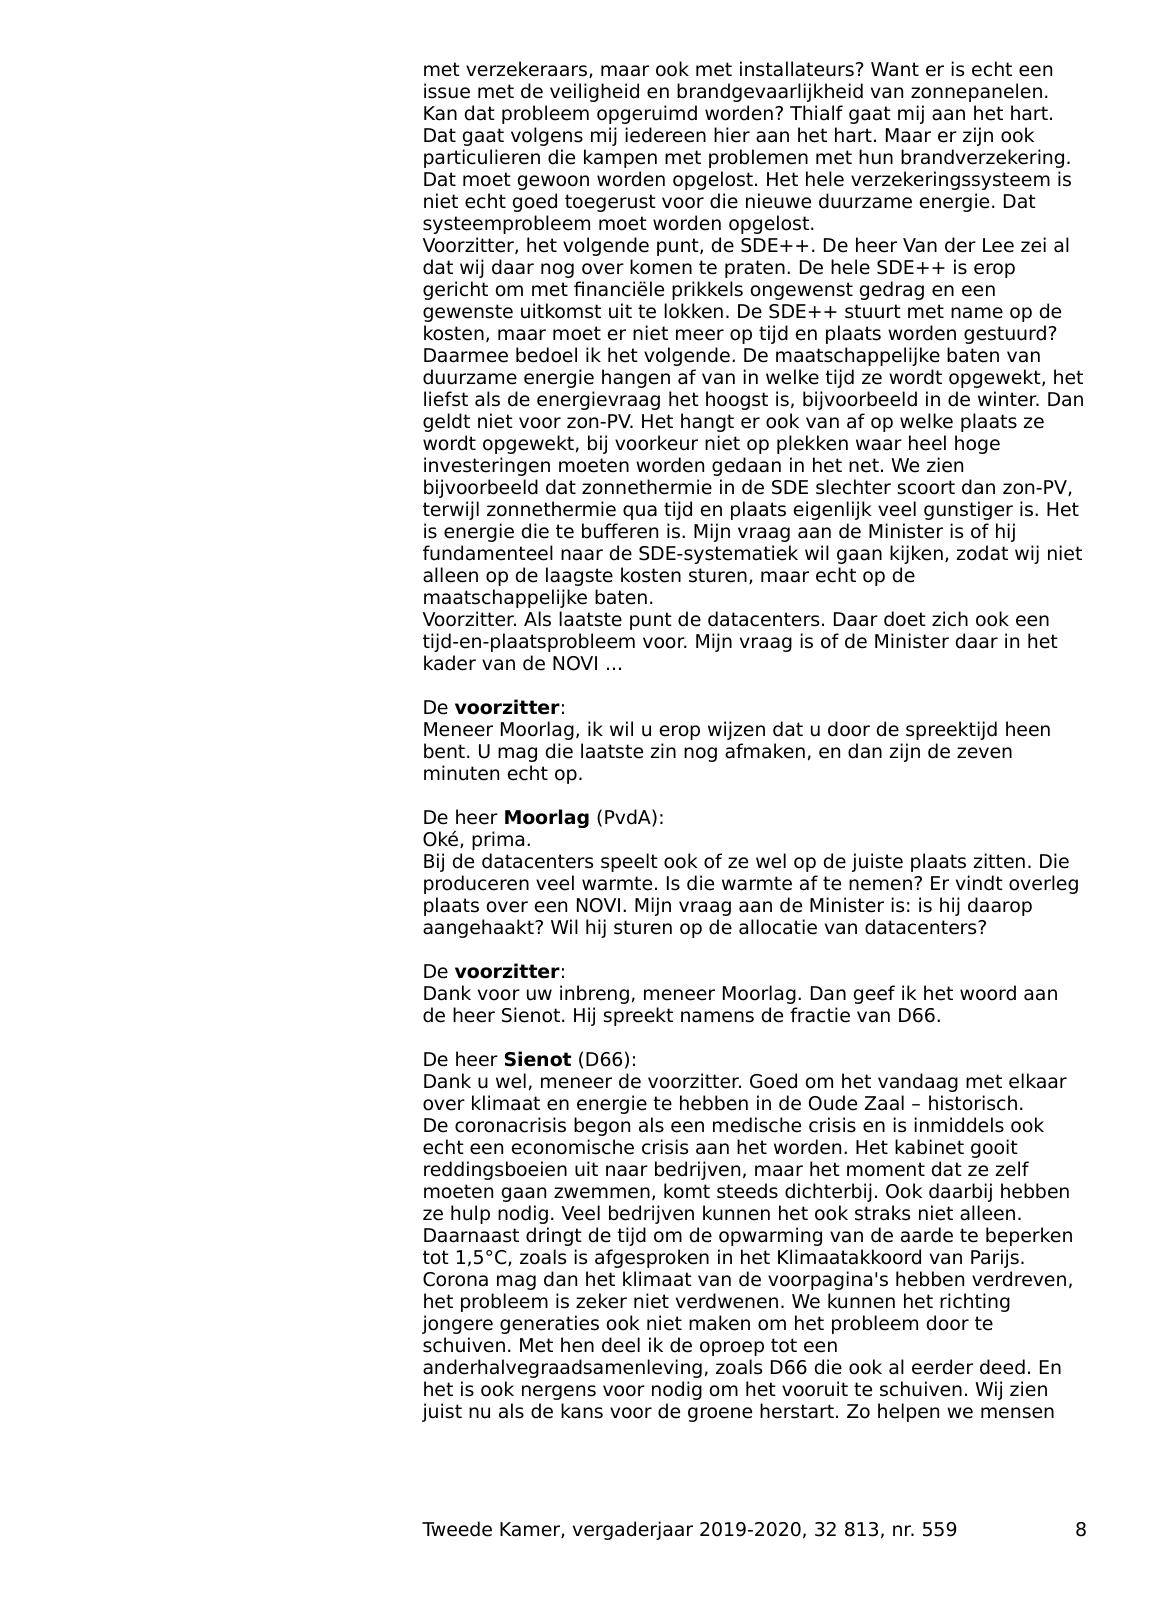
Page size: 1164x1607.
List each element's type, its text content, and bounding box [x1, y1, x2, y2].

text Daarnaast dringt de tijd om de opwarming van de aarde te beperken tot 1,5°C, zoals is afgesproken in het Klimaatakkoord van Parijs. Corona mag dan het klimaat van de voorpagina's hebben verdreven, het probleem is zeker niet verdwenen. We kunnen het richting jongere generaties ook niet maken om het probleem door te schuiven. Met hen deel ik de oproep tot een anderhalvegraadsamenleving, zoals D66 die ook al eerder deed. En het is ook nergens voor nodig om het vooruit te schuiven. Wij zien juist nu als de kans voor de groene herstart. Zo helpen we mensen [422, 1225, 1087, 1423]
text Oké, prima. [422, 829, 1087, 851]
text Voorzitter. Als laatste punt de datacenters. Daar doet zich ook een tijd-en-plaatsprobleem voor. Mijn vraag is of de Minister daar in het kader van de NOVI ... [422, 608, 1087, 674]
text De voorzitter: [422, 697, 1087, 719]
text De voorzitter: [422, 961, 1087, 983]
text De coronacrisis begon als een medische crisis en is inmiddels ook echt een economische crisis aan het worden. Het kabinet gooit reddingsboeien uit naar bedrijven, maar het moment dat ze zelf moeten gaan zwemmen, komt steeds dichterbij. Ook daarbij hebben ze hulp nodig. Veel bedrijven kunnen het ook straks niet alleen. [422, 1115, 1087, 1225]
text De heer Moorlag (PvdA): [422, 807, 1087, 829]
text Dank voor uw inbreng, meneer Moorlag. Dan geef ik het woord aan de heer Sienot. Hij spreekt namens de fractie van D66. [422, 983, 1087, 1027]
text De heer Sienot (D66): [422, 1049, 1087, 1071]
text Bij de datacenters speelt ook of ze wel op de juiste plaats zitten. Die produceren veel warmte. Is die warmte af te nemen? Er vindt overleg plaats over een NOVI. Mijn vraag aan de Minister is: is hij daarop aangehaakt? Wil hij sturen op de allocatie van datacenters? [422, 851, 1087, 939]
text Voorzitter, het volgende punt, de SDE++. De heer Van der Lee zei al dat wij daar nog over komen te praten. De hele SDE++ is erop gericht om met financiële prikkels ongewenst gedrag en een gewenste uitkomst uit te lokken. De SDE++ stuurt met name op de kosten, maar moet er niet meer op tijd en plaats worden gestuurd? Daarmee bedoel ik het volgende. De maatschappelijke baten van duurzame energie hangen af van in welke tijd ze wordt opgewekt, het liefst als de energievraag het hoogst is, bijvoorbeeld in de winter. Dan geldt niet voor zon-PV. Het hangt er ook van af op welke plaats ze wordt opgewekt, bij voorkeur niet op plekken waar heel hoge investeringen moeten worden gedaan in het net. We zien bijvoorbeeld dat zonnethermie in de SDE slechter scoort dan zon-PV, terwijl zonnethermie qua tijd en plaats eigenlijk veel gunstiger is. Het is energie die te bufferen is. Mijn vraag aan de Minister is of hij fundamenteel naar de SDE-systematiek wil gaan kijken, zodat wij niet alleen op de laagste kosten sturen, maar echt op de maatschappelijke baten. [422, 235, 1087, 608]
text Dank u wel, meneer de voorzitter. Goed om het vandaag met elkaar over klimaat en energie te hebben in de Oude Zaal – historisch. [422, 1071, 1087, 1115]
text met verzekeraars, maar ook met installateurs? Want er is echt een issue met de veiligheid en brandgevaarlijkheid van zonnepanelen. Kan dat probleem opgeruimd worden? Thialf gaat mij aan het hart. Dat gaat volgens mij iedereen hier aan het hart. Maar er zijn ook particulieren die kampen met problemen met hun brandverzekering. Dat moet gewoon worden opgelost. Het hele verzekeringssysteem is niet echt goed toegerust voor die nieuwe duurzame energie. Dat systeemprobleem moet worden opgelost. [422, 59, 1087, 235]
text Meneer Moorlag, ik wil u erop wijzen dat u door de spreektijd heen bent. U mag die laatste zin nog afmaken, en dan zijn de zeven minuten echt op. [422, 719, 1087, 784]
